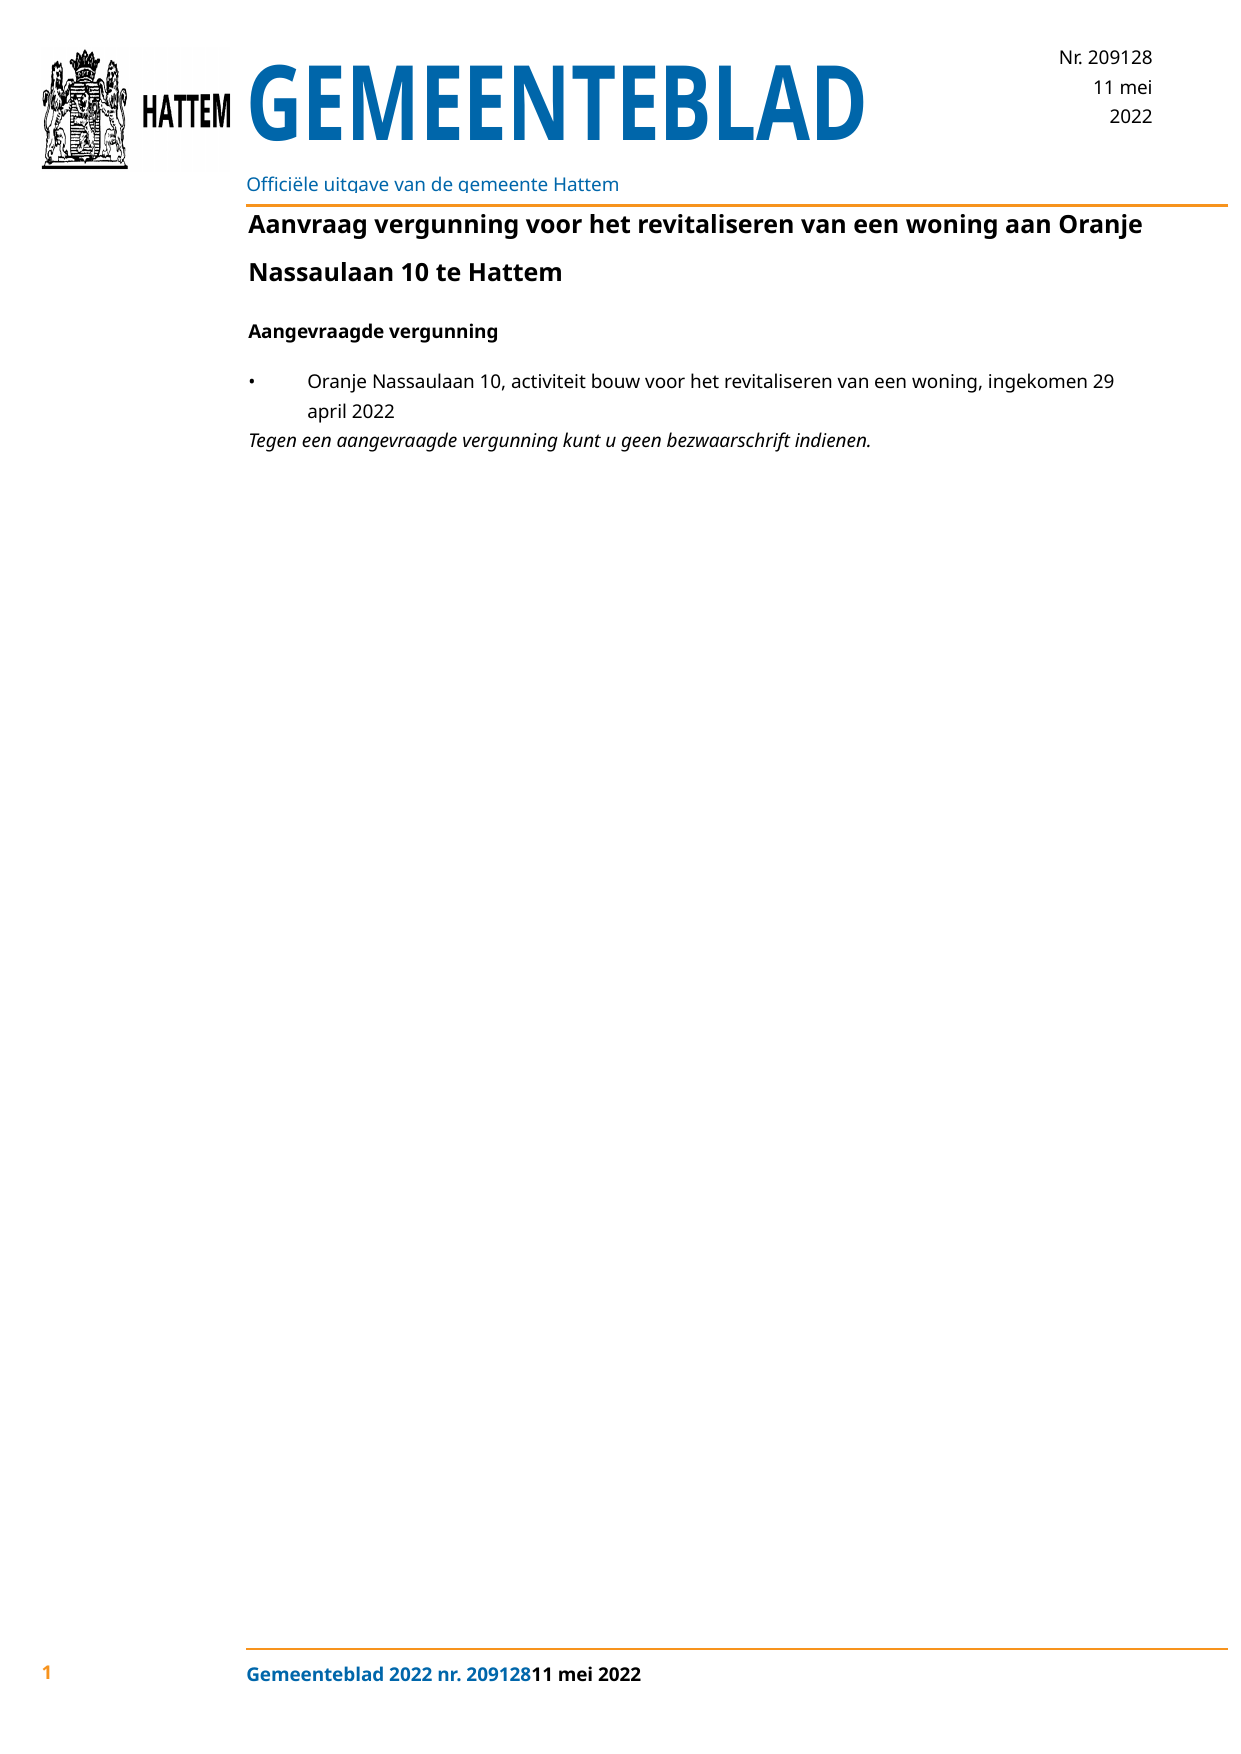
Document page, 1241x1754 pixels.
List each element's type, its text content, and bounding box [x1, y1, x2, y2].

text Aangevraagde vergunning [248, 318, 1152, 344]
picture [41, 47, 231, 172]
text Tegen een aangevraagde vergunning kunt u geen bezwaarschrift indienen. [248, 427, 1152, 453]
text Aanvraag vergunning voor het revitaliseren van een woning aan Oranje Nassaulaan 10 te Hattem [248, 207, 1152, 288]
list Oranje Nassaulaan 10, activiteit bouw voor het revitaliseren van een woning, ingekomen 29 april 2022 [248, 368, 1152, 424]
